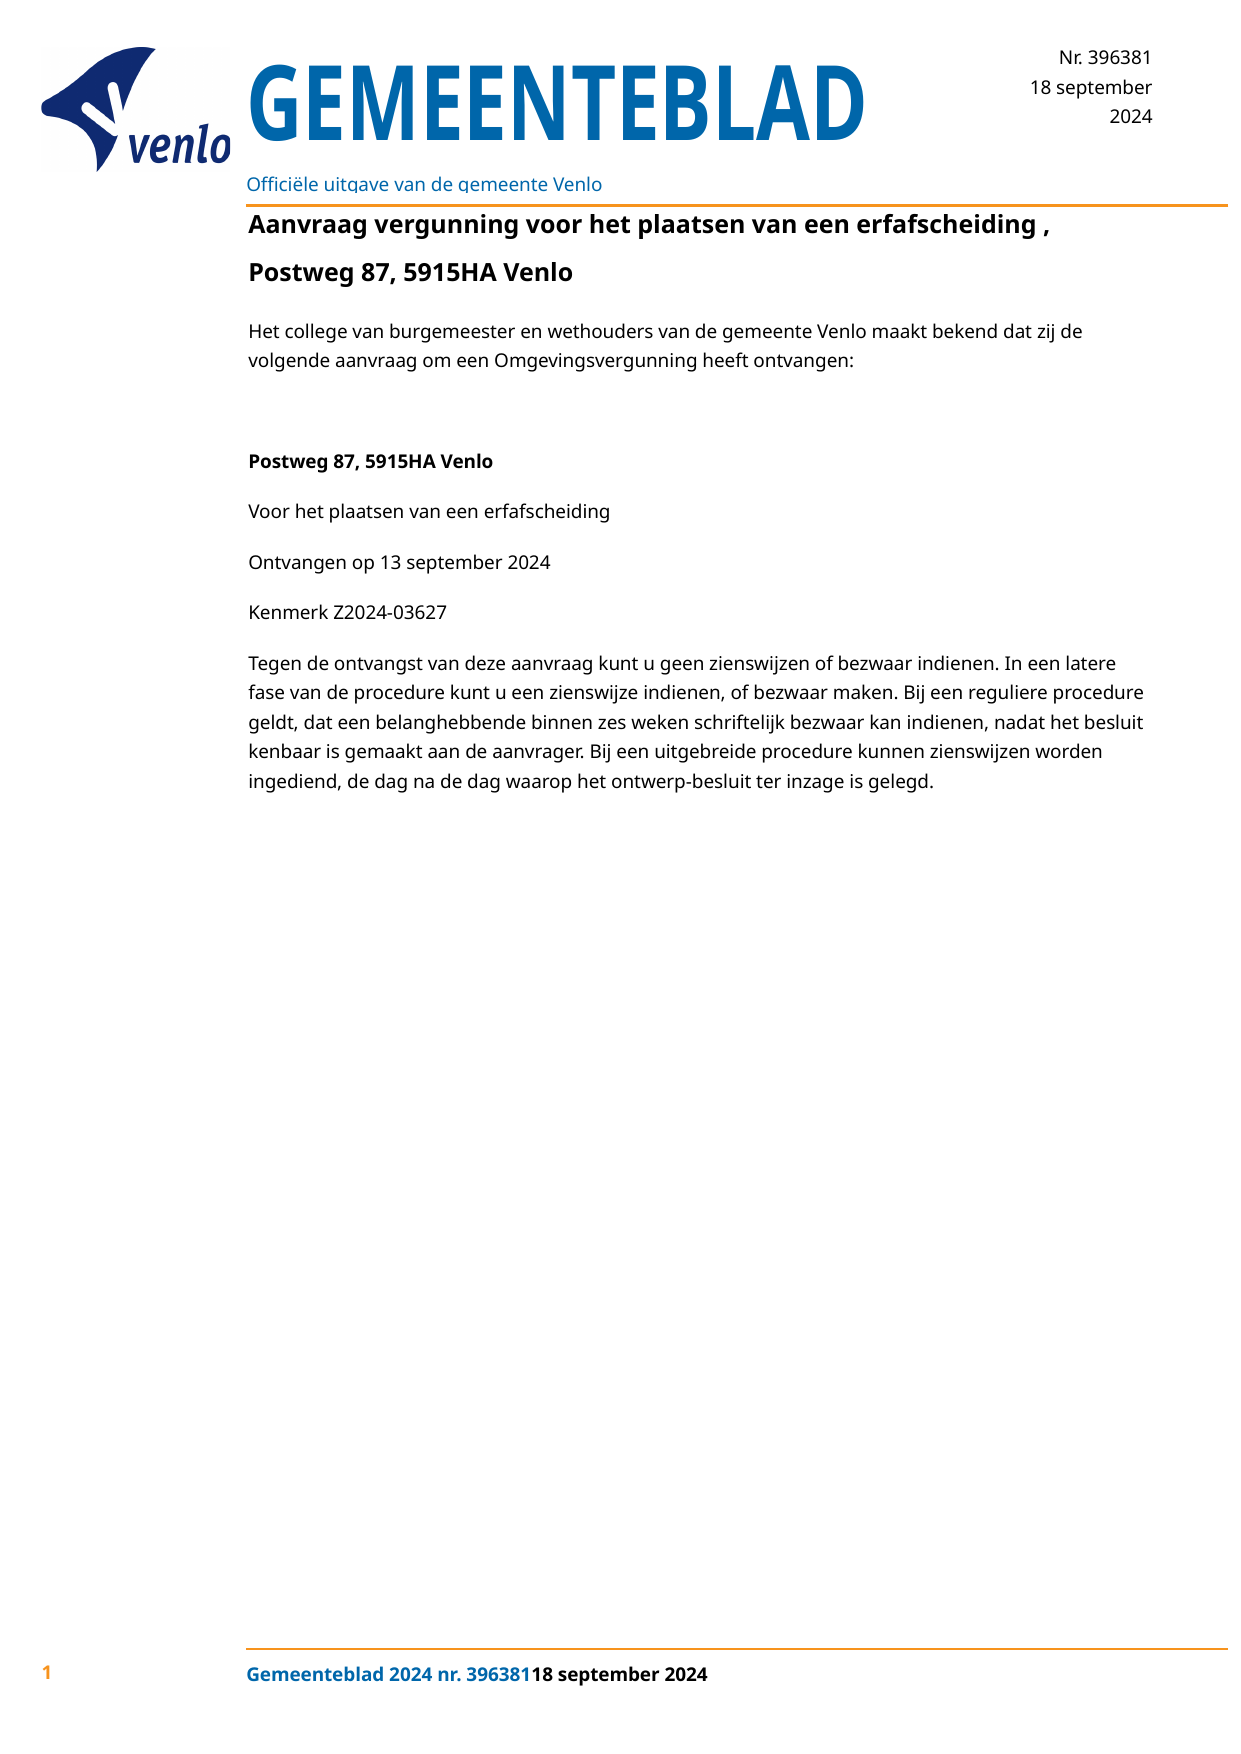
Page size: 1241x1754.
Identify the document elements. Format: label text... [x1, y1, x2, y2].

text Voor het plaatsen van een erfafscheiding [248, 499, 1152, 524]
text Ontvangen op 13 september 2024 [248, 549, 1152, 575]
text Aanvraag vergunning voor het plaatsen van een erfafscheiding , Postweg 87, 5915HA Venlo [248, 207, 1152, 288]
text Het college van burgemeester en wethouders van de gemeente Venlo maakt bekend dat zij de volgende aanvraag om een Omgevingsvergunning heeft ontvangen: [248, 318, 1152, 373]
text Tegen de ontvangst van deze aanvraag kunt u geen zienswijzen of bezwaar indienen. In een latere fase van de procedure kunt u een zienswijze indienen, of bezwaar maken. Bij een reguliere procedure geldt, dat een belanghebbende binnen zes weken schriftelijk bezwaar kan indienen, nadat het besluit kenbaar is gemaakt aan de aanvrager. Bij een uitgebreide procedure kunnen zienswijzen worden ingediend, de dag na de dag waarop het ontwerp-besluit ter inzage is gelegd. [248, 650, 1152, 794]
text Postweg 87, 5915HA Venlo [248, 448, 1152, 474]
text Kenmerk Z2024-03627 [248, 599, 1152, 625]
picture [41, 47, 231, 172]
